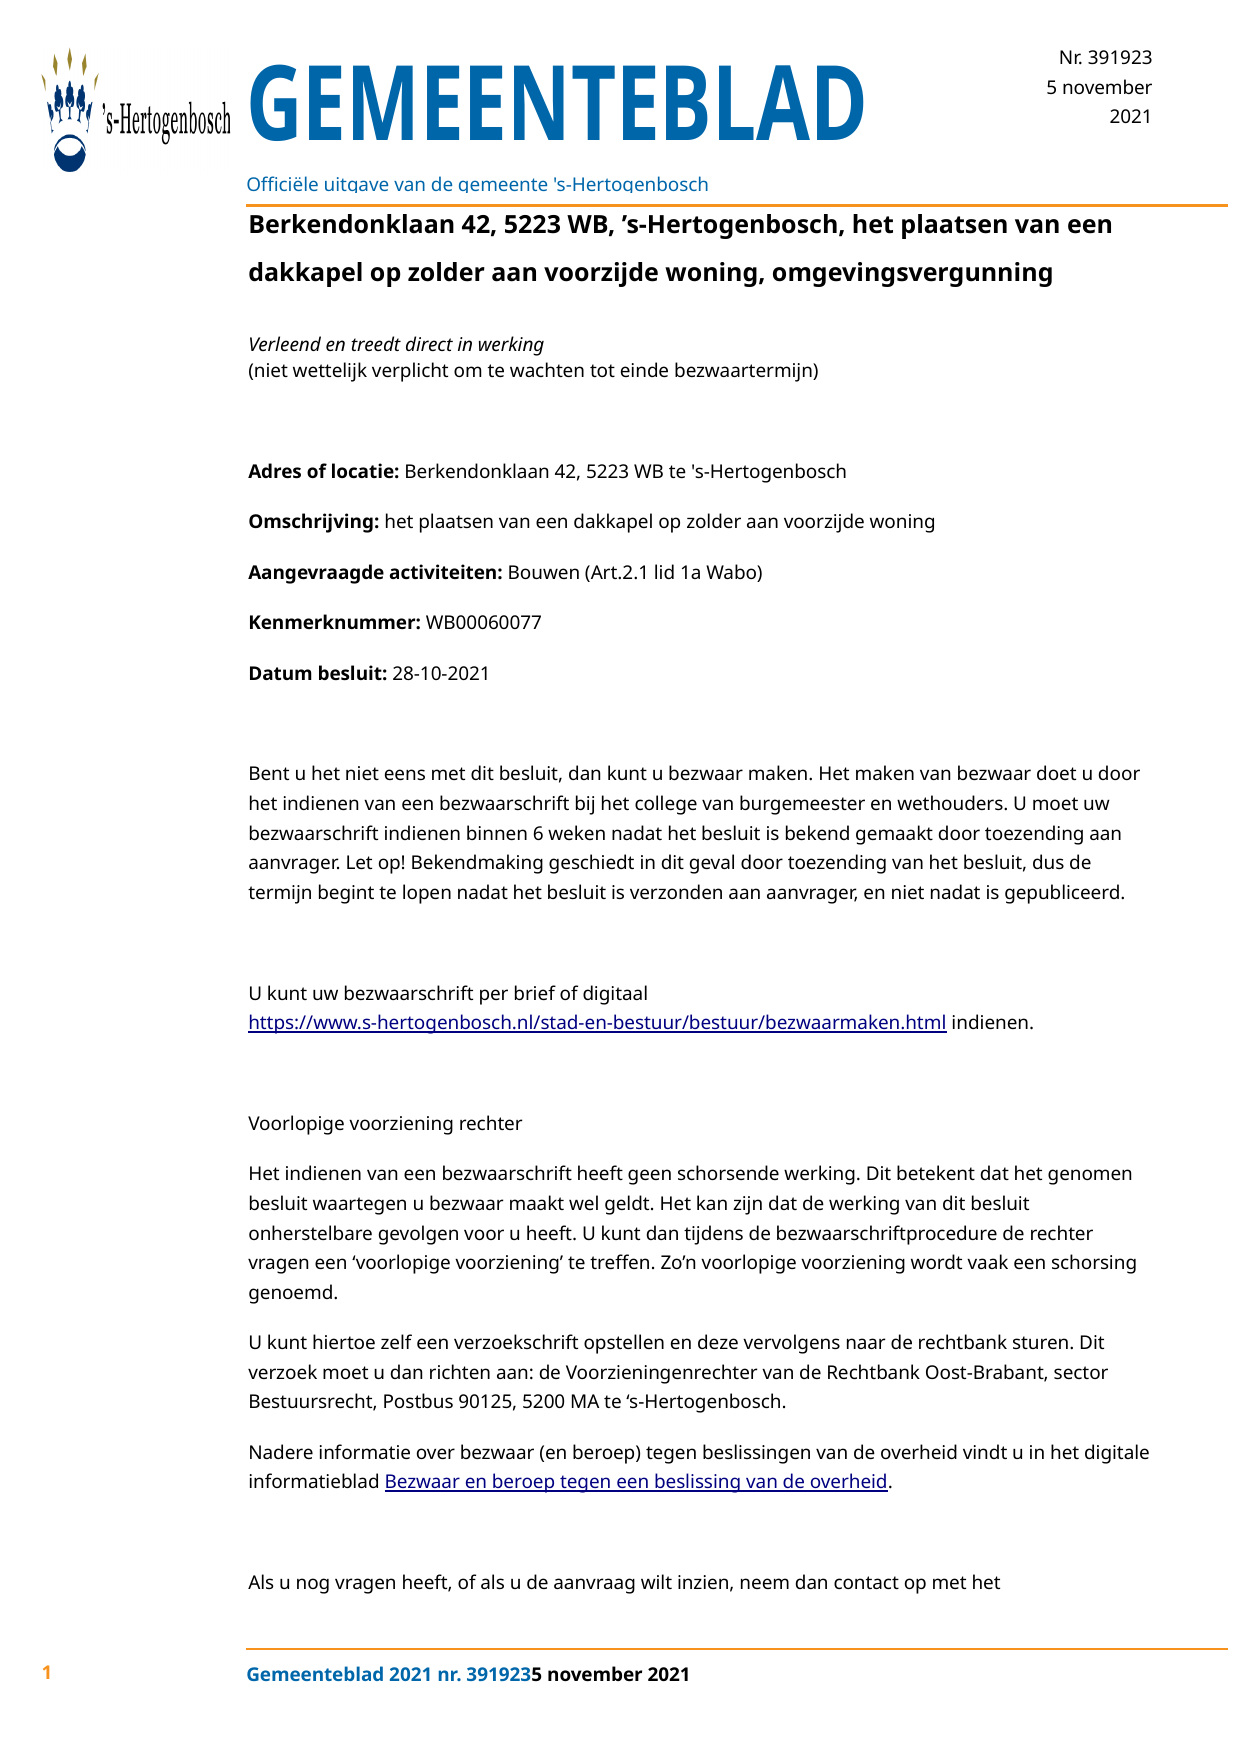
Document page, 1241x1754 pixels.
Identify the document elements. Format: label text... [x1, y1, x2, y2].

text Bent u het niet eens met dit besluit, dan kunt u bezwaar maken. Het maken van bezwaar doet u door het indienen van een bezwaarschrift bij het college van burgemeester en wethouders. U moet uw bezwaarschrift indienen binnen 6 weken nadat het besluit is bekend gemaakt door toezending aan aanvrager. Let op! Bekendmaking geschiedt in dit geval door toezending van het besluit, dus de termijn begint te lopen nadat het besluit is verzonden aan aanvrager, en niet nadat is gepubliceerd. [248, 761, 1152, 904]
text Adres of locatie: Berkendonklaan 42, 5223 WB te 's-Hertogenbosch [248, 458, 1152, 484]
picture [41, 47, 231, 172]
text Het indienen van een bezwaarschrift heeft geen schorsende werking. Dit betekent dat het genomen besluit waartegen u bezwaar maakt wel geldt. Het kan zijn dat de werking van dit besluit onherstelbare gevolgen voor u heeft. U kunt dan tijdens de bezwaarschriftprocedure de rechter vragen een ‘voorlopige voorziening’ te treffen. Zo’n voorlopige voorziening wordt vaak een schorsing genoemd. [248, 1161, 1152, 1304]
text Aangevraagde activiteiten: Bouwen (Art.2.1 lid 1a Wabo) [248, 559, 1152, 584]
text Voorlopige voorziening rechter [248, 1110, 1152, 1136]
text Omschrijving: het plaatsen van een dakkapel op zolder aan voorzijde woning [248, 508, 1152, 534]
text Datum besluit: 28-10-2021 [248, 660, 1152, 685]
text U kunt hiertoe zelf een verzoekschrift opstellen en deze vervolgens naar de rechtbank sturen. Dit verzoek moet u dan richten aan: de Voorzieningenrechter van de Rechtbank Oost-Brabant, sector Bestuursrecht, Postbus 90125, 5200 MA te ‘s-Hertogenbosch. [248, 1329, 1152, 1414]
text Berkendonklaan 42, 5223 WB, ’s-Hertogenbosch, het plaatsen van een dakkapel op zolder aan voorzijde woning, omgevingsvergunning [248, 207, 1152, 288]
text Kenmerknummer: WB00060077 [248, 609, 1152, 635]
text U kunt uw bezwaarschrift per brief of digitaal https://www.s-hertogenbosch.nl/stad-en-bestuur/bestuur/bezwaarmaken.html indienen. [248, 980, 1152, 1035]
text Verleend en treedt direct in werking [248, 331, 1152, 357]
text (niet wettelijk verplicht om te wachten tot einde bezwaartermijn) [248, 357, 1152, 383]
text Als u nog vragen heeft, of als u de aanvraag wilt inzien, neem dan contact op met het [248, 1569, 1152, 1595]
text Nadere informatie over bezwaar (en beroep) tegen beslissingen van de overheid vindt u in het digitale informatieblad Bezwaar en beroep tegen een beslissing van de overheid. [248, 1439, 1152, 1494]
